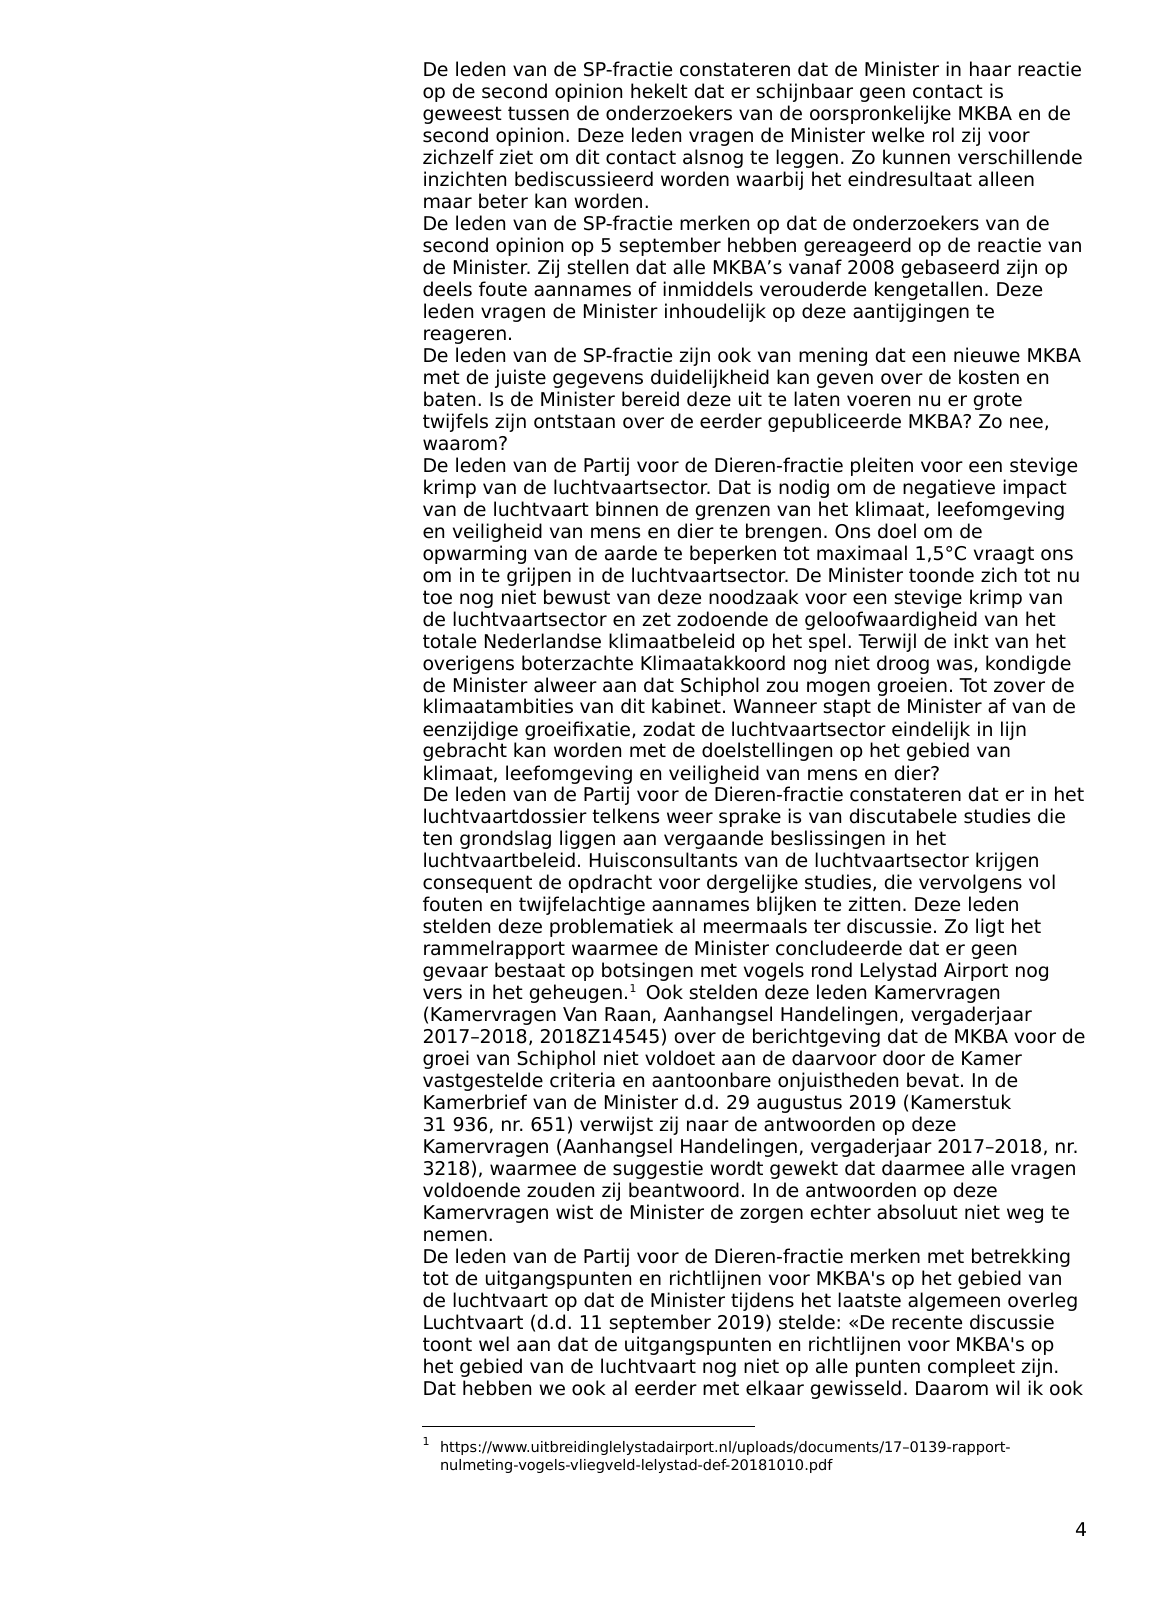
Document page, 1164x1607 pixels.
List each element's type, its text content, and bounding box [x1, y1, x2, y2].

text De leden van de Partij voor de Dieren-fractie constateren dat er in het luchtvaartdossier telkens weer sprake is van discutabele studies die ten grondslag liggen aan vergaande beslissingen in het luchtvaartbeleid. Huisconsultants van de luchtvaartsector krijgen consequent de opdracht voor dergelijke studies, die vervolgens vol fouten en twijfelachtige aannames blijken te zitten. Deze leden stelden deze problematiek al meermaals ter discussie. Zo ligt het rammelrapport waarmee de Minister concludeerde dat er geen gevaar bestaat op botsingen met vogels rond Lelystad Airport nog vers in het geheugen. Ook stelden deze leden Kamervragen (Kamervragen Van Raan, Aanhangsel Handelingen, vergaderjaar 2017–2018, 2018Z14545) over de berichtgeving dat de MKBA voor de groei van Schiphol niet voldoet aan de daarvoor door de Kamer vastgestelde criteria en aantoonbare onjuistheden bevat. In de Kamerbrief van de Minister d.d. 29 augustus 2019 (Kamerstuk 31 936, nr. 651) verwijst zij naar de antwoorden op deze Kamervragen (Aanhangsel Handelingen, vergaderjaar 2017–2018, nr. 3218), waarmee de suggestie wordt gewekt dat daarmee alle vragen voldoende zouden zij beantwoord. In de antwoorden op deze Kamervragen wist de Minister de zorgen echter absoluut niet weg te nemen. [422, 784, 1087, 1246]
text https://www.uitbreidinglelystadairport.nl/uploads/documents/17–0139-rapport-nulmeting-vogels-vliegveld-lelystad-def-20181010.pdf [422, 1435, 1087, 1474]
text De leden van de SP-fractie constateren dat de Minister in haar reactie op de second opinion hekelt dat er schijnbaar geen contact is geweest tussen de onderzoekers van de oorspronkelijke MKBA en de second opinion. Deze leden vragen de Minister welke rol zij voor zichzelf ziet om dit contact alsnog te leggen. Zo kunnen verschillende inzichten bediscussieerd worden waarbij het eindresultaat alleen maar beter kan worden. [422, 59, 1087, 213]
text De leden van de Partij voor de Dieren-fractie pleiten voor een stevige krimp van de luchtvaartsector. Dat is nodig om de negatieve impact van de luchtvaart binnen de grenzen van het klimaat, leefomgeving en veiligheid van mens en dier te brengen. Ons doel om de opwarming van de aarde te beperken tot maximaal 1,5°C vraagt ons om in te grijpen in de luchtvaartsector. De Minister toonde zich tot nu toe nog niet bewust van deze noodzaak voor een stevige krimp van de luchtvaartsector en zet zodoende de geloofwaardigheid van het totale Nederlandse klimaatbeleid op het spel. Terwijl de inkt van het overigens boterzachte Klimaatakkoord nog niet droog was, kondigde de Minister alweer aan dat Schiphol zou mogen groeien. Tot zover de klimaatambities van dit kabinet. Wanneer stapt de Minister af van de eenzijdige groeifixatie, zodat de luchtvaartsector eindelijk in lijn gebracht kan worden met de doelstellingen op het gebied van klimaat, leefomgeving en veiligheid van mens en dier? [422, 455, 1087, 784]
text De leden van de SP-fractie zijn ook van mening dat een nieuwe MKBA met de juiste gegevens duidelijkheid kan geven over de kosten en baten. Is de Minister bereid deze uit te laten voeren nu er grote twijfels zijn ontstaan over de eerder gepubliceerde MKBA? Zo nee, waarom? [422, 345, 1087, 455]
text De leden van de SP-fractie merken op dat de onderzoekers van de second opinion op 5 september hebben gereageerd op de reactie van de Minister. Zij stellen dat alle MKBA’s vanaf 2008 gebaseerd zijn op deels foute aannames of inmiddels verouderde kengetallen. Deze leden vragen de Minister inhoudelijk op deze aantijgingen te reageren. [422, 213, 1087, 345]
text De leden van de Partij voor de Dieren-fractie merken met betrekking tot de uitgangspunten en richtlijnen voor MKBA's op het gebied van de luchtvaart op dat de Minister tijdens het laatste algemeen overleg Luchtvaart (d.d. 11 september 2019) stelde: «De recente discussie toont wel aan dat de uitgangspunten en richtlijnen voor MKBA's op het gebied van de luchtvaart nog niet op alle punten compleet zijn. Dat hebben we ook al eerder met elkaar gewisseld. Daarom wil ik ook [422, 1246, 1087, 1400]
